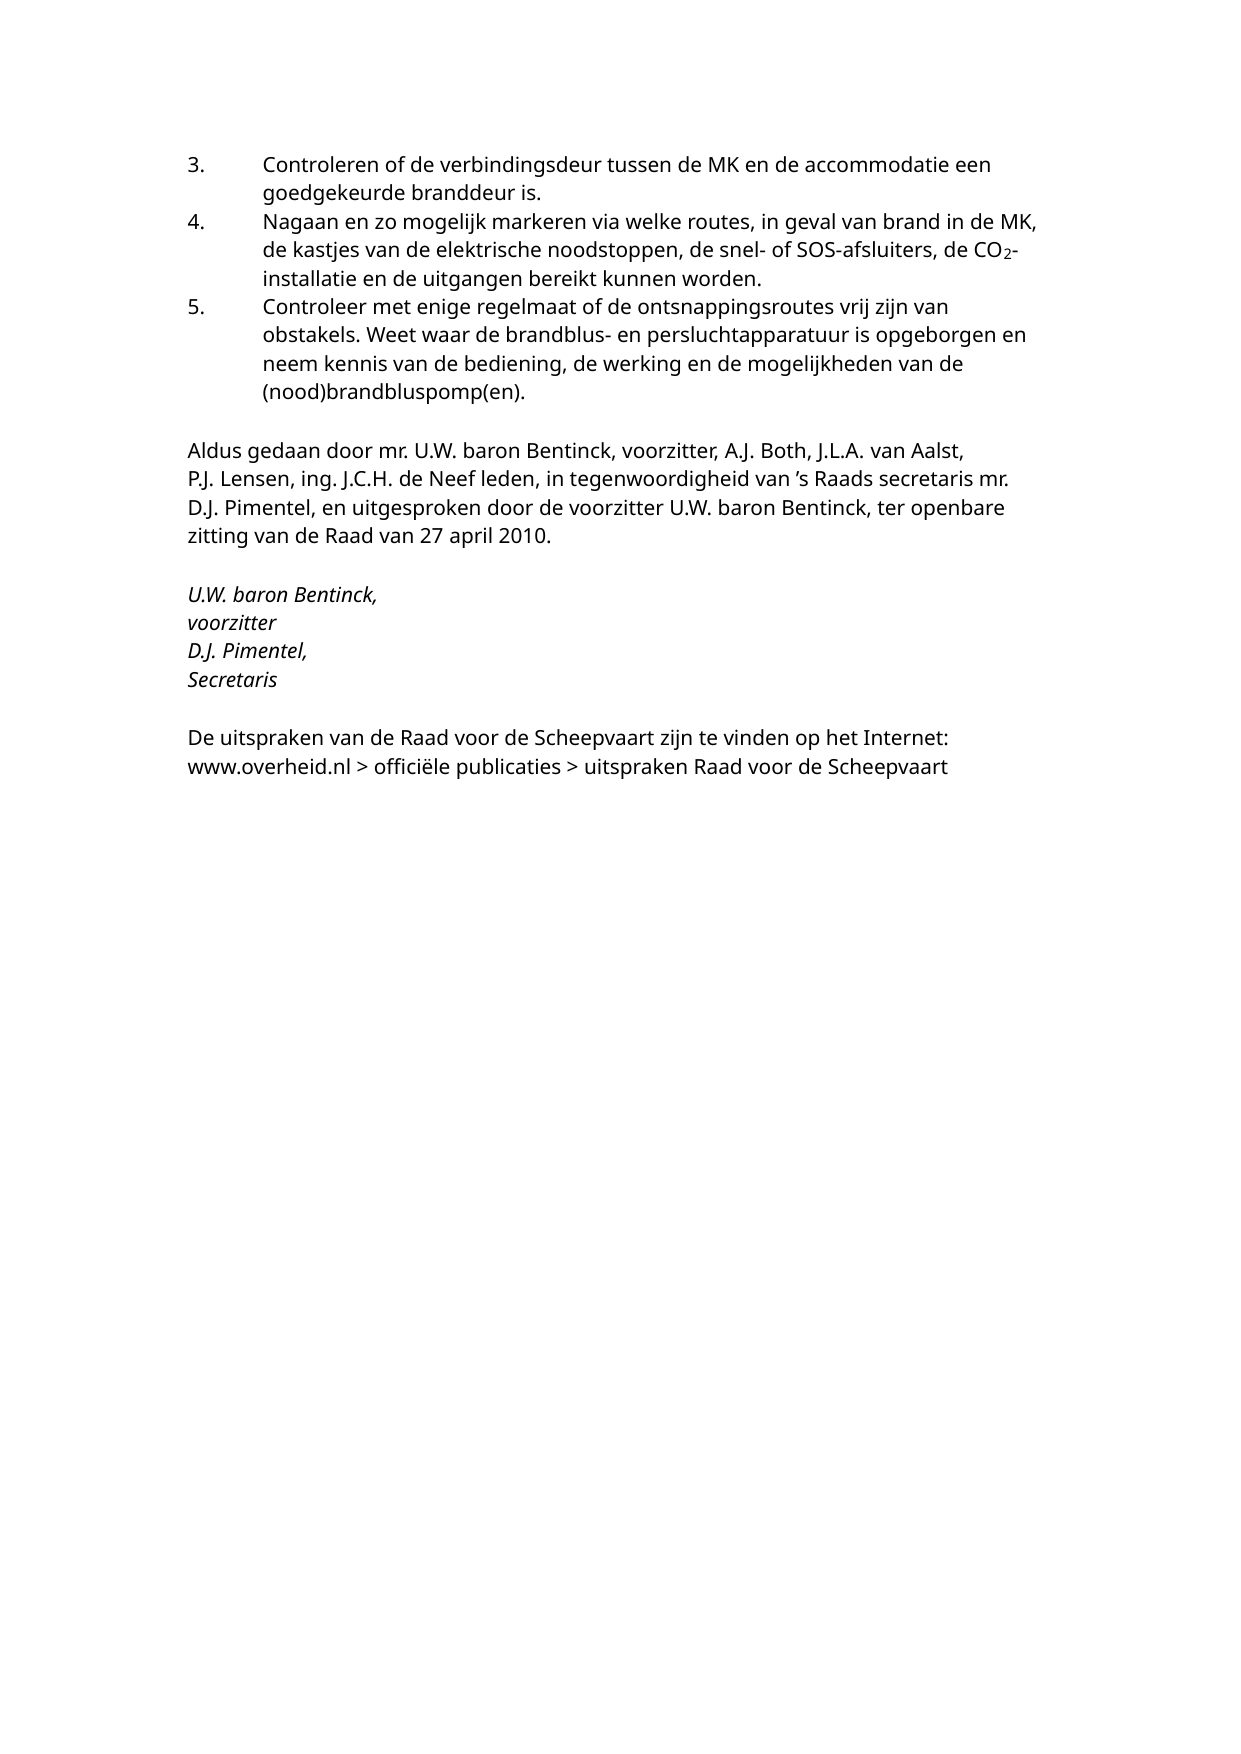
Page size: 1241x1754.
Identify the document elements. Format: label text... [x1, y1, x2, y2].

text De uitspraken van de Raad voor de Scheepvaart zijn te vinden op het Internet: www.overheid.nl > officiële publicaties > uitspraken Raad voor de Scheepvaart [187, 723, 1053, 780]
text Aldus gedaan door mr. U.W. baron Bentinck, voorzitter, A.J. Both, J.L.A. van Aalst, P.J. Lensen, ing. J.C.H. de Neef leden, in tegenwoordigheid van ’s Raads secretaris mr. D.J. Pimentel, en uitgesproken door de voorzitter U.W. baron Bentinck, ter openbare zitting van de Raad van 27 april 2010. [187, 436, 1053, 550]
text Secretaris [187, 665, 1053, 693]
text voorzitter [187, 608, 1053, 637]
list Controleren of de verbindingsdeur tussen de MK en de accommodatie een goedgekeurde branddeur is. [187, 150, 1053, 207]
list Nagaan en zo mogelijk markeren via welke routes, in geval van brand in de MK, de kastjes van de elektrische noodstoppen, de snel- of SOS-afsluiters, de CO2-installatie en de uitgangen bereikt kunnen worden. [187, 207, 1053, 292]
text D.J. Pimentel, [187, 637, 1053, 665]
text U.W. baron Bentinck, [187, 580, 1053, 608]
list Controleer met enige regelmaat of de ontsnappingsroutes vrij zijn van obstakels. Weet waar de brandblus- en persluchtapparatuur is opgeborgen en neem kennis van de bediening, de werking en de mogelijkheden van de (nood)brandbluspomp(en). [187, 292, 1053, 406]
